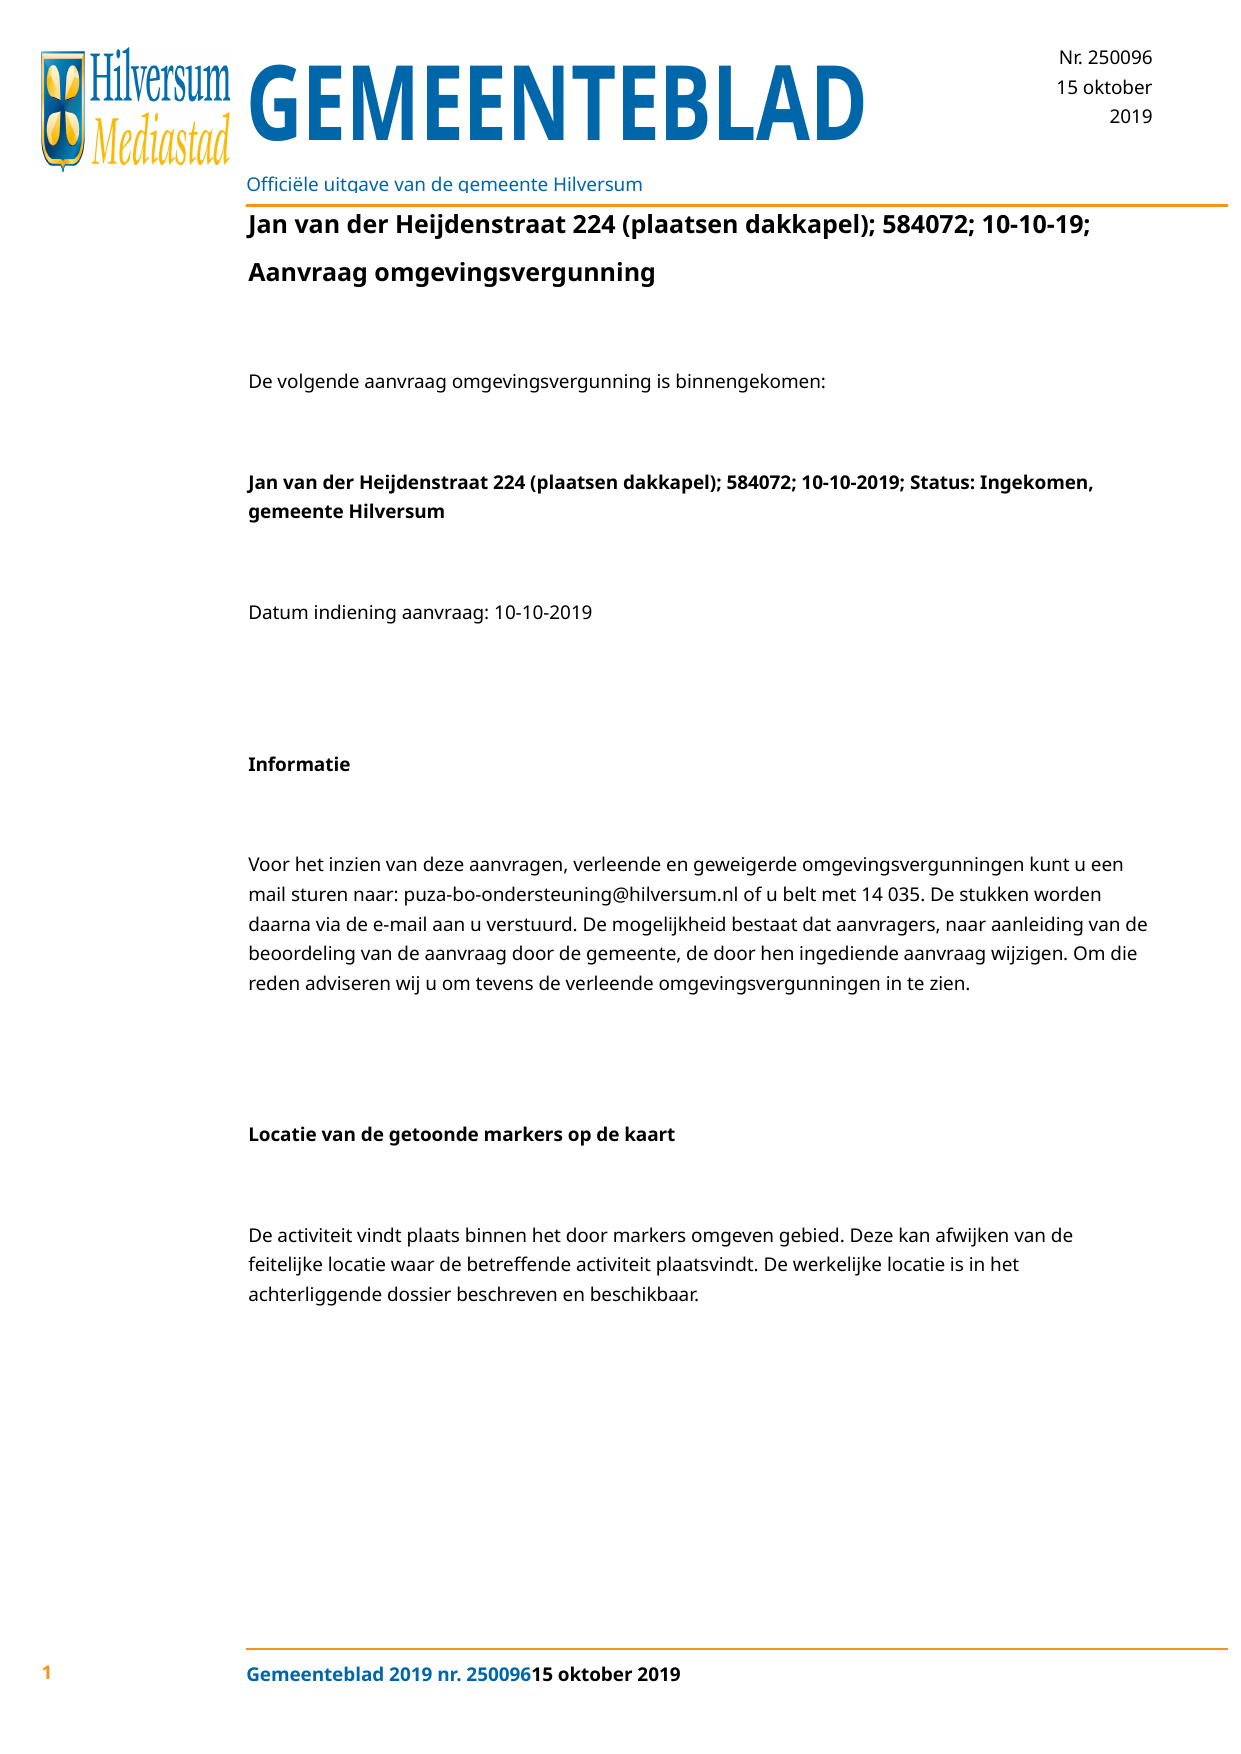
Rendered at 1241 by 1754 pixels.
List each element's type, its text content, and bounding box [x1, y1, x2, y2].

text Locatie van de getoonde markers op de kaart [248, 1121, 1152, 1147]
text Informatie [248, 751, 1152, 777]
text Jan van der Heijdenstraat 224 (plaatsen dakkapel); 584072; 10-10-19; Aanvraag omgevingsvergunning [248, 207, 1152, 288]
text Datum indiening aanvraag: 10-10-2019 [248, 599, 1152, 625]
text De volgende aanvraag omgevingsvergunning is binnengekomen: [248, 368, 1152, 394]
text De activiteit vindt plaats binnen het door markers omgeven gebied. Deze kan afwijken van de feitelijke locatie waar de betreffende activiteit plaatsvindt. De werkelijke locatie is in het achterliggende dossier beschreven en beschikbaar. [248, 1222, 1152, 1307]
text Voor het inzien van deze aanvragen, verleende en geweigerde omgevingsvergunningen kunt u een mail sturen naar: puza-bo-ondersteuning@hilversum.nl of u belt met 14 035. De stukken worden daarna via de e-mail aan u verstuurd. De mogelijkheid bestaat dat aanvragers, naar aanleiding van de beoordeling van de aanvraag door de gemeente, de door hen ingediende aanvraag wijzigen. Om die reden adviseren wij u om tevens de verleende omgevingsvergunningen in te zien. [248, 852, 1152, 996]
picture [41, 47, 231, 172]
text Jan van der Heijdenstraat 224 (plaatsen dakkapel); 584072; 10-10-2019; Status: Ingekomen, gemeente Hilversum [248, 469, 1152, 524]
